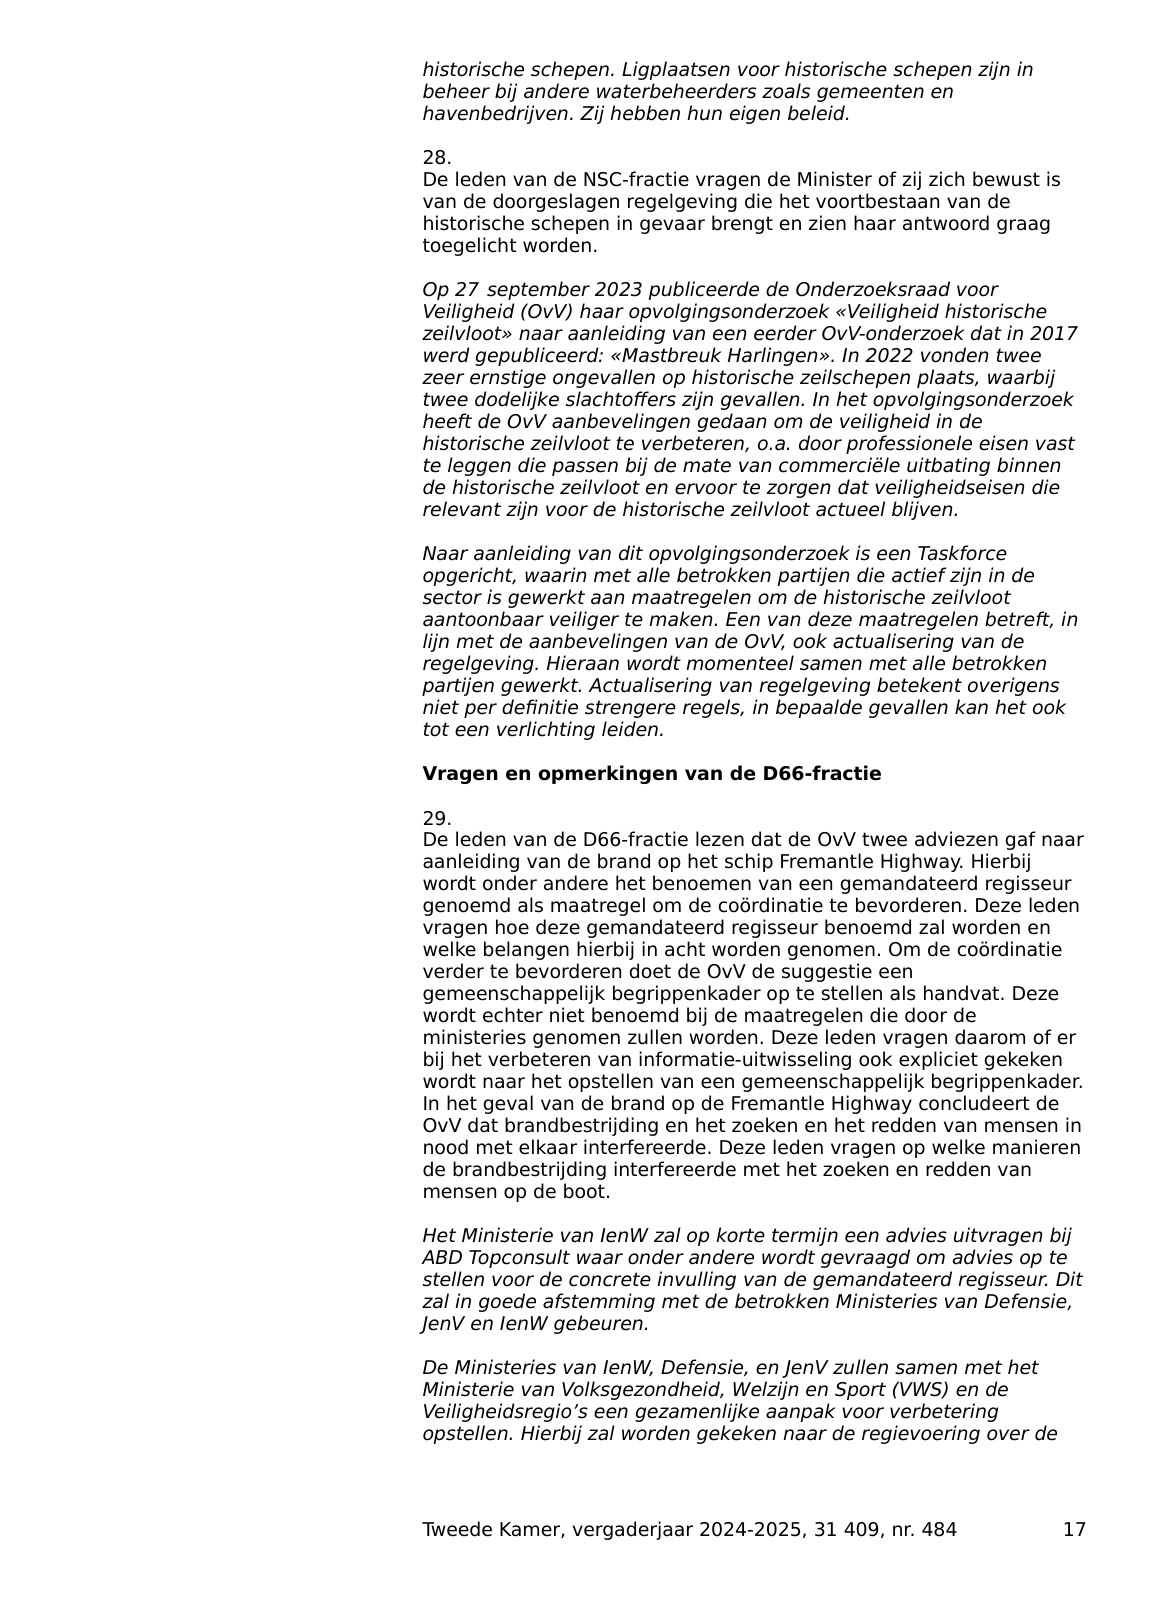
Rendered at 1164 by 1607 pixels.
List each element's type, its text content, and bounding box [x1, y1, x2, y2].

text Naar aanleiding van dit opvolgingsonderzoek is een Taskforce opgericht, waarin met alle betrokken partijen die actief zijn in de sector is gewerkt aan maatregelen om de historische zeilvloot aantoonbaar veiliger te maken. Een van deze maatregelen betreft, in lijn met de aanbevelingen van de OvV, ook actualisering van de regelgeving. Hieraan wordt momenteel samen met alle betrokken partijen gewerkt. Actualisering van regelgeving betekent overigens niet per definitie strengere regels, in bepaalde gevallen kan het ook tot een verlichting leiden. [422, 543, 1087, 741]
subtitle Vragen en opmerkingen van de D66-fractie [422, 763, 1087, 785]
text De leden van de D66-fractie lezen dat de OvV twee adviezen gaf naar aanleiding van de brand op het schip Fremantle Highway. Hierbij wordt onder andere het benoemen van een gemandateerd regisseur genoemd als maatregel om de coördinatie te bevorderen. Deze leden vragen hoe deze gemandateerd regisseur benoemd zal worden en welke belangen hierbij in acht worden genomen. Om de coördinatie verder te bevorderen doet de OvV de suggestie een gemeenschappelijk begrippenkader op te stellen als handvat. Deze wordt echter niet benoemd bij de maatregelen die door de ministeries genomen zullen worden. Deze leden vragen daarom of er bij het verbeteren van informatie-uitwisseling ook expliciet gekeken wordt naar het opstellen van een gemeenschappelijk begrippenkader. In het geval van de brand op de Fremantle Highway concludeert de OvV dat brandbestrijding en het zoeken en het redden van mensen in nood met elkaar interfereerde. Deze leden vragen op welke manieren de brandbestrijding interfereerde met het zoeken en redden van mensen op de boot. [422, 829, 1087, 1203]
text De leden van de NSC-fractie vragen de Minister of zij zich bewust is van de doorgeslagen regelgeving die het voortbestaan van de historische schepen in gevaar brengt en zien haar antwoord graag toegelicht worden. [422, 169, 1087, 257]
text 28. [422, 147, 1087, 169]
text 29. [422, 807, 1087, 829]
text historische schepen. Ligplaatsen voor historische schepen zijn in beheer bij andere waterbeheerders zoals gemeenten en havenbedrijven. Zij hebben hun eigen beleid. [422, 59, 1087, 125]
text Op 27 september 2023 publiceerde de Onderzoeksraad voor Veiligheid (OvV) haar opvolgingsonderzoek «Veiligheid historische zeilvloot» naar aanleiding van een eerder OvV-onderzoek dat in 2017 werd gepubliceerd: «Mastbreuk Harlingen». In 2022 vonden twee zeer ernstige ongevallen op historische zeilschepen plaats, waarbij twee dodelijke slachtoffers zijn gevallen. In het opvolgingsonderzoek heeft de OvV aanbevelingen gedaan om de veiligheid in de historische zeilvloot te verbeteren, o.a. door professionele eisen vast te leggen die passen bij de mate van commerciële uitbating binnen de historische zeilvloot en ervoor te zorgen dat veiligheidseisen die relevant zijn voor de historische zeilvloot actueel blijven. [422, 279, 1087, 521]
text De Ministeries van IenW, Defensie, en JenV zullen samen met het Ministerie van Volksgezondheid, Welzijn en Sport (VWS) en de Veiligheidsregio’s een gezamenlijke aanpak voor verbetering opstellen. Hierbij zal worden gekeken naar de regievoering over de [422, 1357, 1087, 1445]
text Het Ministerie van IenW zal op korte termijn een advies uitvragen bij ABD Topconsult waar onder andere wordt gevraagd om advies op te stellen voor de concrete invulling van de gemandateerd regisseur. Dit zal in goede afstemming met de betrokken Ministeries van Defensie, JenV en IenW gebeuren. [422, 1225, 1087, 1335]
